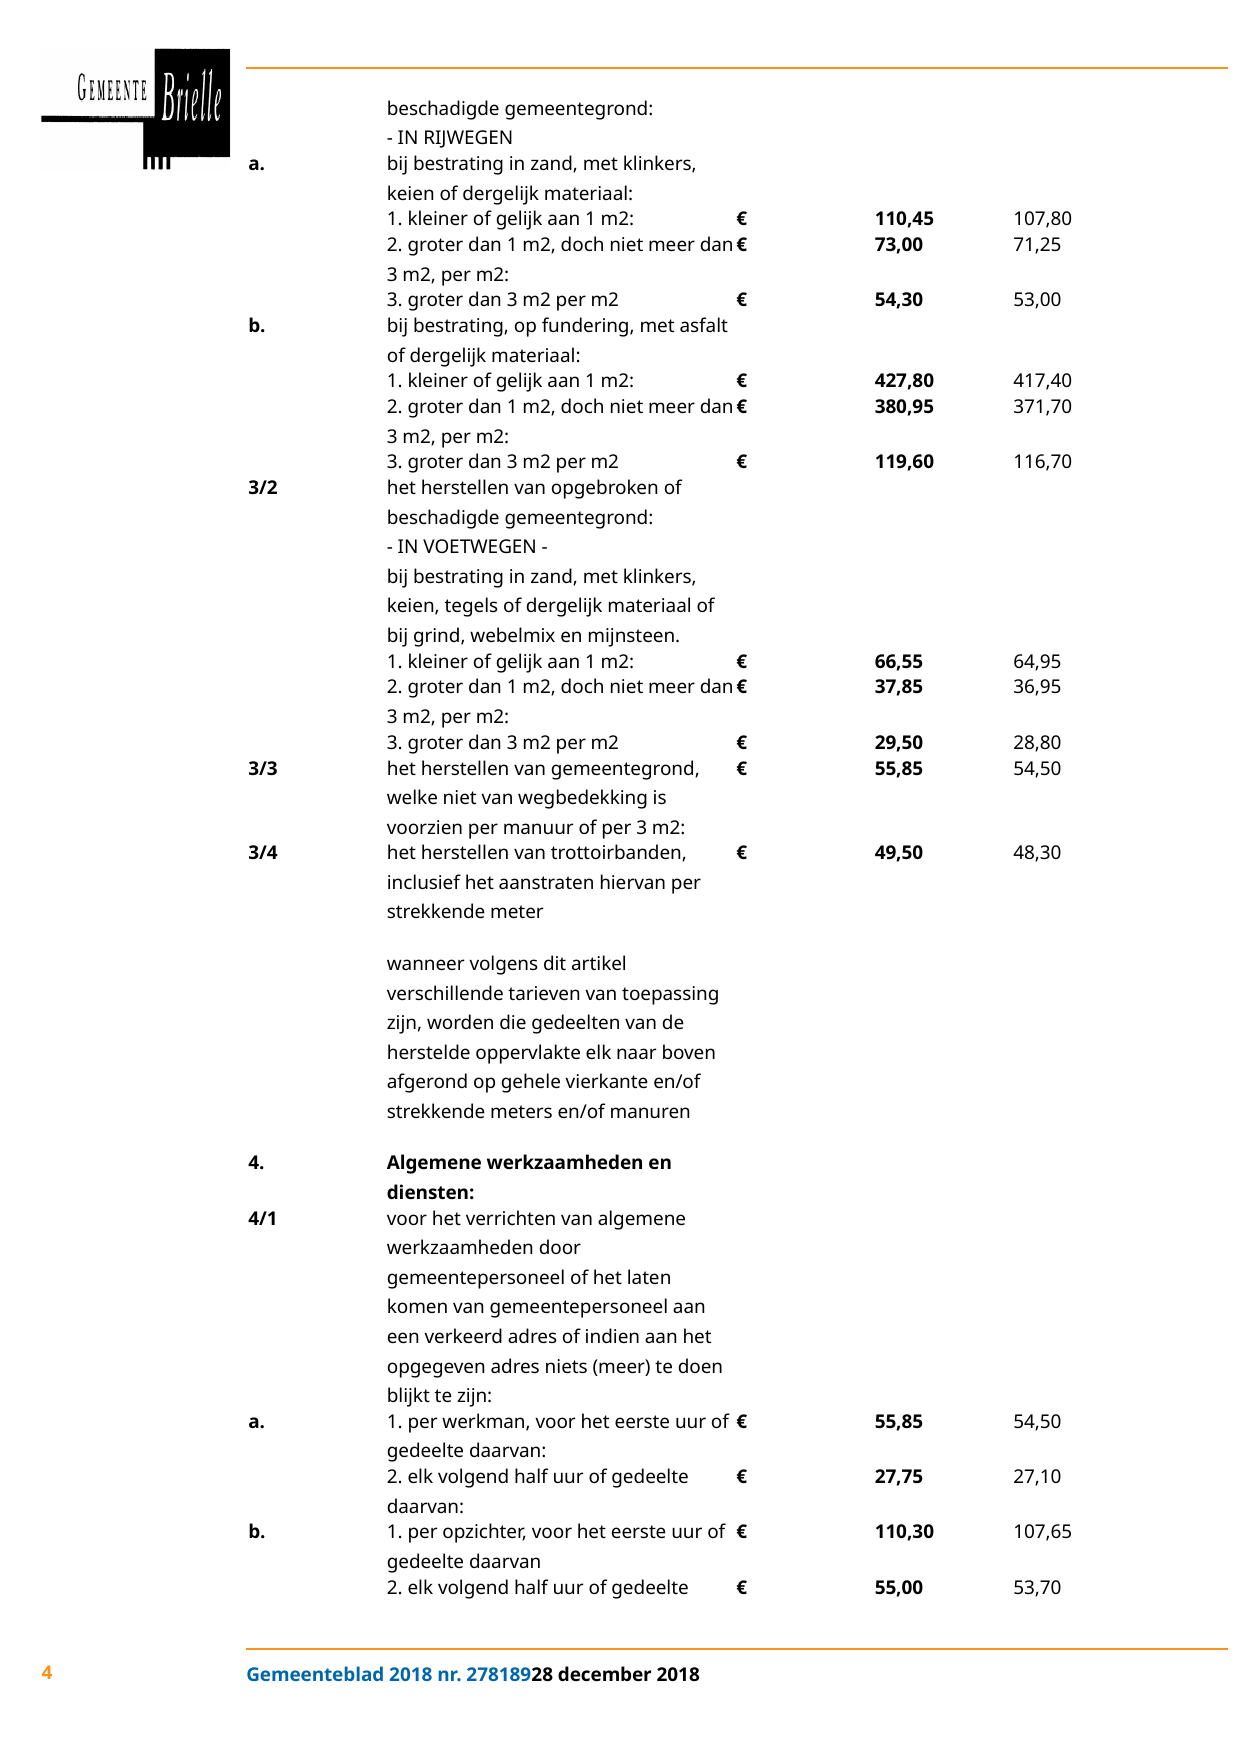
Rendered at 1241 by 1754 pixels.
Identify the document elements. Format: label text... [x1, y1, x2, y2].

table_cell 66,55 [875, 648, 1013, 674]
table_cell 3/3 [248, 755, 387, 839]
table_cell € [736, 368, 874, 393]
table_cell [248, 1124, 387, 1149]
table_cell b. [248, 312, 387, 367]
table_cell 27,75 [875, 1464, 1013, 1519]
table_cell beschadigde gemeentegrond: - IN RIJWEGEN [387, 95, 736, 150]
table_cell 110,30 [875, 1519, 1013, 1574]
table_cell [875, 1124, 1013, 1149]
table_cell [736, 950, 874, 1124]
table_cell [1013, 1205, 1152, 1408]
table_cell 110,45 [875, 205, 1013, 231]
table_cell 3/4 [248, 840, 387, 924]
table_cell [248, 729, 387, 755]
table_cell 1. kleiner of gelijk aan 1 m2: [387, 368, 736, 393]
table_cell [1013, 474, 1152, 648]
table_cell 3. groter dan 3 m2 per m2 [387, 286, 736, 312]
table_cell [248, 95, 387, 150]
table_cell 55,85 [875, 755, 1013, 839]
table_cell 2. elk volgend half uur of gedeelte daarvan: [387, 1464, 736, 1519]
table_cell [1013, 950, 1152, 1124]
table_cell € [736, 1464, 874, 1519]
table_cell het herstellen van opgebroken of beschadigde gemeentegrond: - IN VOETWEGEN - bij bestrating in zand, met klinkers, keien, tegels of dergelijk materiaal of bij grind, webelmix en mijnsteen. [387, 474, 736, 648]
table_cell 2. groter dan 1 m2, doch niet meer dan 3 m2, per m2: [387, 231, 736, 286]
table_cell [736, 1205, 874, 1408]
table_cell [875, 150, 1013, 205]
table_cell € [736, 648, 874, 674]
table_cell 417,40 [1013, 368, 1152, 393]
table_cell 3. groter dan 3 m2 per m2 [387, 729, 736, 755]
table_cell [248, 205, 387, 231]
table_cell 27,10 [1013, 1464, 1152, 1519]
table_cell 28,80 [1013, 729, 1152, 755]
table_cell [248, 648, 387, 674]
table_cell [387, 925, 736, 950]
table_cell 3/2 [248, 474, 387, 648]
table_cell € [736, 286, 874, 312]
table_cell 4. [248, 1150, 387, 1205]
table_cell € [736, 729, 874, 755]
table_cell [736, 95, 874, 150]
table_cell 371,70 [1013, 393, 1152, 448]
table_cell 49,50 [875, 840, 1013, 924]
table_cell € [736, 840, 874, 924]
table_cell [736, 150, 874, 205]
table_cell € [736, 755, 874, 839]
table_cell 116,70 [1013, 449, 1152, 474]
table_cell 107,65 [1013, 1519, 1152, 1574]
table_cell a. [248, 1408, 387, 1463]
table_cell 55,00 [875, 1574, 1013, 1600]
table_cell [875, 474, 1013, 648]
table_cell [1013, 1150, 1152, 1205]
table_cell 380,95 [875, 393, 1013, 448]
table_cell 4/1 [248, 1205, 387, 1408]
table_cell [736, 312, 874, 367]
table_cell [248, 1464, 387, 1519]
table_cell 29,50 [875, 729, 1013, 755]
table_cell 3. groter dan 3 m2 per m2 [387, 449, 736, 474]
table_cell a. [248, 150, 387, 205]
table_cell 54,50 [1013, 755, 1152, 839]
table_cell 119,60 [875, 449, 1013, 474]
table_cell € [736, 205, 874, 231]
table_cell [736, 474, 874, 648]
table_cell [248, 231, 387, 286]
picture [41, 47, 231, 172]
table_cell 107,80 [1013, 205, 1152, 231]
table_cell 37,85 [875, 674, 1013, 729]
table_cell [248, 368, 387, 393]
table_cell € [736, 1408, 874, 1463]
table_cell 64,95 [1013, 648, 1152, 674]
table_cell € [736, 1519, 874, 1574]
table_cell het herstellen van trottoirbanden, inclusief het aanstraten hiervan per strekkende meter [387, 840, 736, 924]
table_cell voor het verrichten van algemene werkzaamheden door gemeentepersoneel of het laten komen van gemeentepersoneel aan een verkeerd adres of indien aan het opgegeven adres niets (meer) te doen blijkt te zijn: [387, 1205, 736, 1408]
table_cell 1. per opzichter, voor het eerste uur of gedeelte daarvan [387, 1519, 736, 1574]
table_cell [875, 1150, 1013, 1205]
table_cell bij bestrating in zand, met klinkers, keien of dergelijk materiaal: [387, 150, 736, 205]
table_cell € [736, 393, 874, 448]
table_cell 55,85 [875, 1408, 1013, 1463]
table_cell € [736, 231, 874, 286]
table_cell € [736, 449, 874, 474]
table_cell [1013, 925, 1152, 950]
table_cell 427,80 [875, 368, 1013, 393]
table_cell [1013, 312, 1152, 367]
table_cell 2. groter dan 1 m2, doch niet meer dan 3 m2, per m2: [387, 393, 736, 448]
table_cell wanneer volgens dit artikel verschillende tarieven van toepassing zijn, worden die gedeelten van de herstelde oppervlakte elk naar boven afgerond op gehele vierkante en/of strekkende meters en/of manuren [387, 950, 736, 1124]
table_cell 53,00 [1013, 286, 1152, 312]
table_cell [248, 925, 387, 950]
table_cell Algemene werkzaamheden en diensten: [387, 1150, 736, 1205]
table_cell 36,95 [1013, 674, 1152, 729]
table_cell [875, 1205, 1013, 1408]
table_cell 54,50 [1013, 1408, 1152, 1463]
table_cell [387, 1124, 736, 1149]
table_cell [1013, 95, 1152, 150]
table_cell bij bestrating, op fundering, met asfalt of dergelijk materiaal: [387, 312, 736, 367]
table_cell [248, 449, 387, 474]
table_cell [875, 950, 1013, 1124]
table_cell b. [248, 1519, 387, 1574]
table_cell [248, 393, 387, 448]
table_cell 2. groter dan 1 m2, doch niet meer dan 3 m2, per m2: [387, 674, 736, 729]
table_cell [248, 1574, 387, 1600]
table_cell € [736, 674, 874, 729]
table_cell [736, 1150, 874, 1205]
table_cell [875, 925, 1013, 950]
table_cell 73,00 [875, 231, 1013, 286]
table_cell 1. per werkman, voor het eerste uur of gedeelte daarvan: [387, 1408, 736, 1463]
table_cell [875, 95, 1013, 150]
table_cell [1013, 150, 1152, 205]
table_cell 48,30 [1013, 840, 1152, 924]
table_cell € [736, 1574, 874, 1600]
table_cell [1013, 1124, 1152, 1149]
table_cell 53,70 [1013, 1574, 1152, 1600]
table_cell 1. kleiner of gelijk aan 1 m2: [387, 205, 736, 231]
table_cell [875, 312, 1013, 367]
table_cell het herstellen van gemeentegrond, welke niet van wegbedekking is voorzien per manuur of per 3 m2: [387, 755, 736, 839]
table_cell [248, 674, 387, 729]
table_cell 1. kleiner of gelijk aan 1 m2: [387, 648, 736, 674]
table_cell [736, 1124, 874, 1149]
table_cell [736, 925, 874, 950]
table_cell 71,25 [1013, 231, 1152, 286]
table_cell [248, 950, 387, 1124]
table_cell [248, 286, 387, 312]
table_cell 54,30 [875, 286, 1013, 312]
table_cell 2. elk volgend half uur of gedeelte [387, 1574, 736, 1600]
